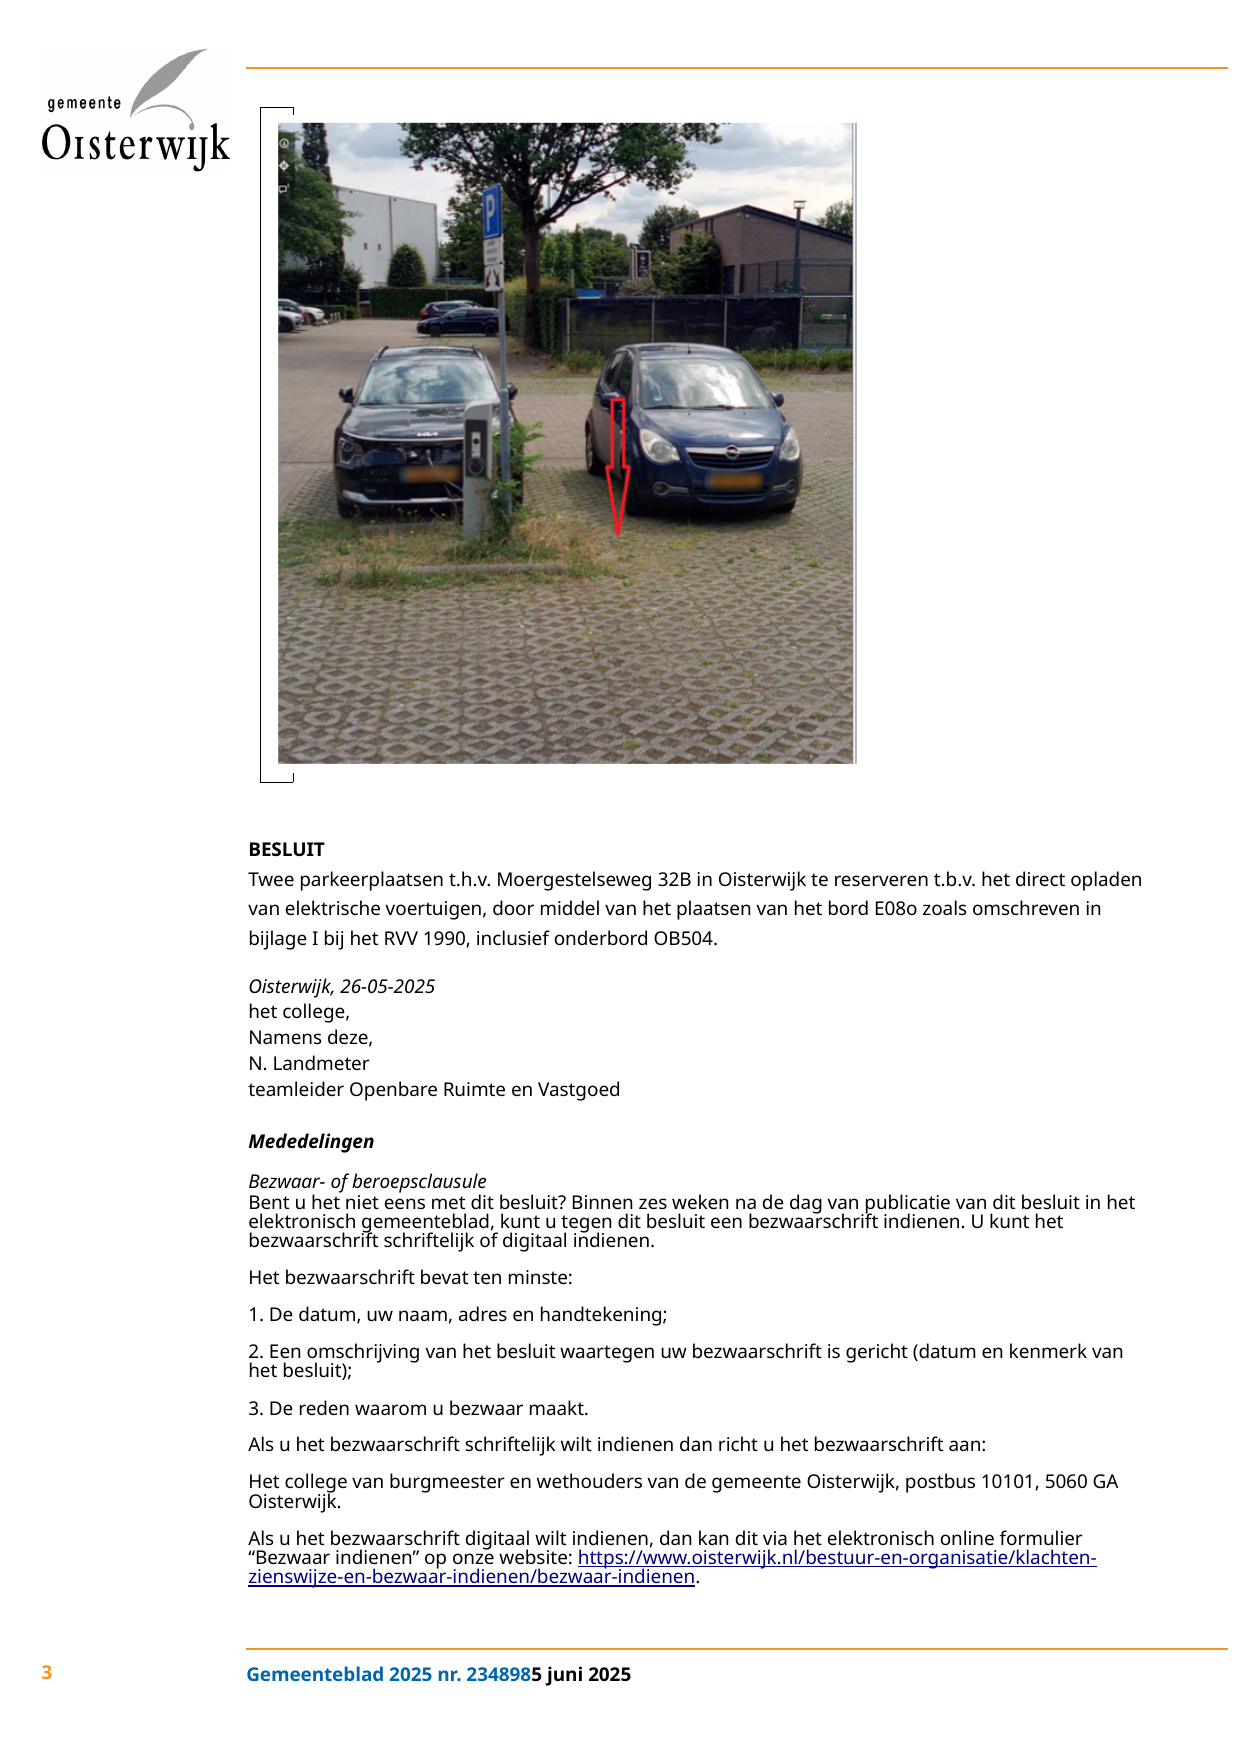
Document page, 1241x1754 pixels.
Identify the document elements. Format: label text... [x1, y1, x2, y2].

text Bezwaar- of beroepsclausule [248, 1168, 1152, 1194]
text Bent u het niet eens met dit besluit? Binnen zes weken na de dag van publicatie van dit besluit in het elektronisch gemeenteblad, kunt u tegen dit besluit een bezwaarschrift indienen. U kunt het bezwaarschrift schriftelijk of digitaal indienen. [248, 1194, 1152, 1252]
text Als u het bezwaarschrift schriftelijk wilt indienen dan richt u het bezwaarschrift aan: [248, 1436, 1152, 1456]
text teamleider Openbare Ruimte en Vastgoed [248, 1076, 1152, 1102]
text 2. Een omschrijving van het besluit waartegen uw bezwaarschrift is gericht (datum en kenmerk van het besluit); [248, 1343, 1152, 1382]
text Oisterwijk, 26-05-2025 [248, 973, 1152, 999]
text Mededelingen [248, 1129, 1152, 1154]
picture [41, 47, 231, 172]
text Twee parkeerplaatsen t.h.v. Moergestelseweg 32B in Oisterwijk te reserveren t.b.v. het direct opladen van elektrische voertuigen, door middel van het plaatsen van het bord E08o zoals omschreven in bijlage I bij het RVV 1990, inclusief onderbord OB504. [248, 866, 1152, 951]
text N. Landmeter [248, 1050, 1152, 1076]
text Het college van burgmeester en wethouders van de gemeente Oisterwijk, postbus 10101, 5060 GA Oisterwijk. [248, 1473, 1152, 1512]
text het college, [248, 999, 1152, 1024]
text BESLUIT [248, 836, 1152, 862]
text 1. De datum, uw naam, adres en handtekening; [248, 1306, 1152, 1326]
text Het bezwaarschrift bevat ten minste: [248, 1269, 1152, 1288]
text 3. De reden waarom u bezwaar maakt. [248, 1399, 1152, 1419]
text Als u het bezwaarschrift digitaal wilt indienen, dan kan dit via het elektronisch online formulier “Bezwaar indienen” op onze website: https://www.oisterwijk.nl/bestuur-en-organisatie/klachten-zienswijze-en-bezwaar-indienen/bezwaar-indienen. [248, 1530, 1152, 1587]
text Namens deze, [248, 1024, 1152, 1050]
picture [268, 115, 860, 773]
